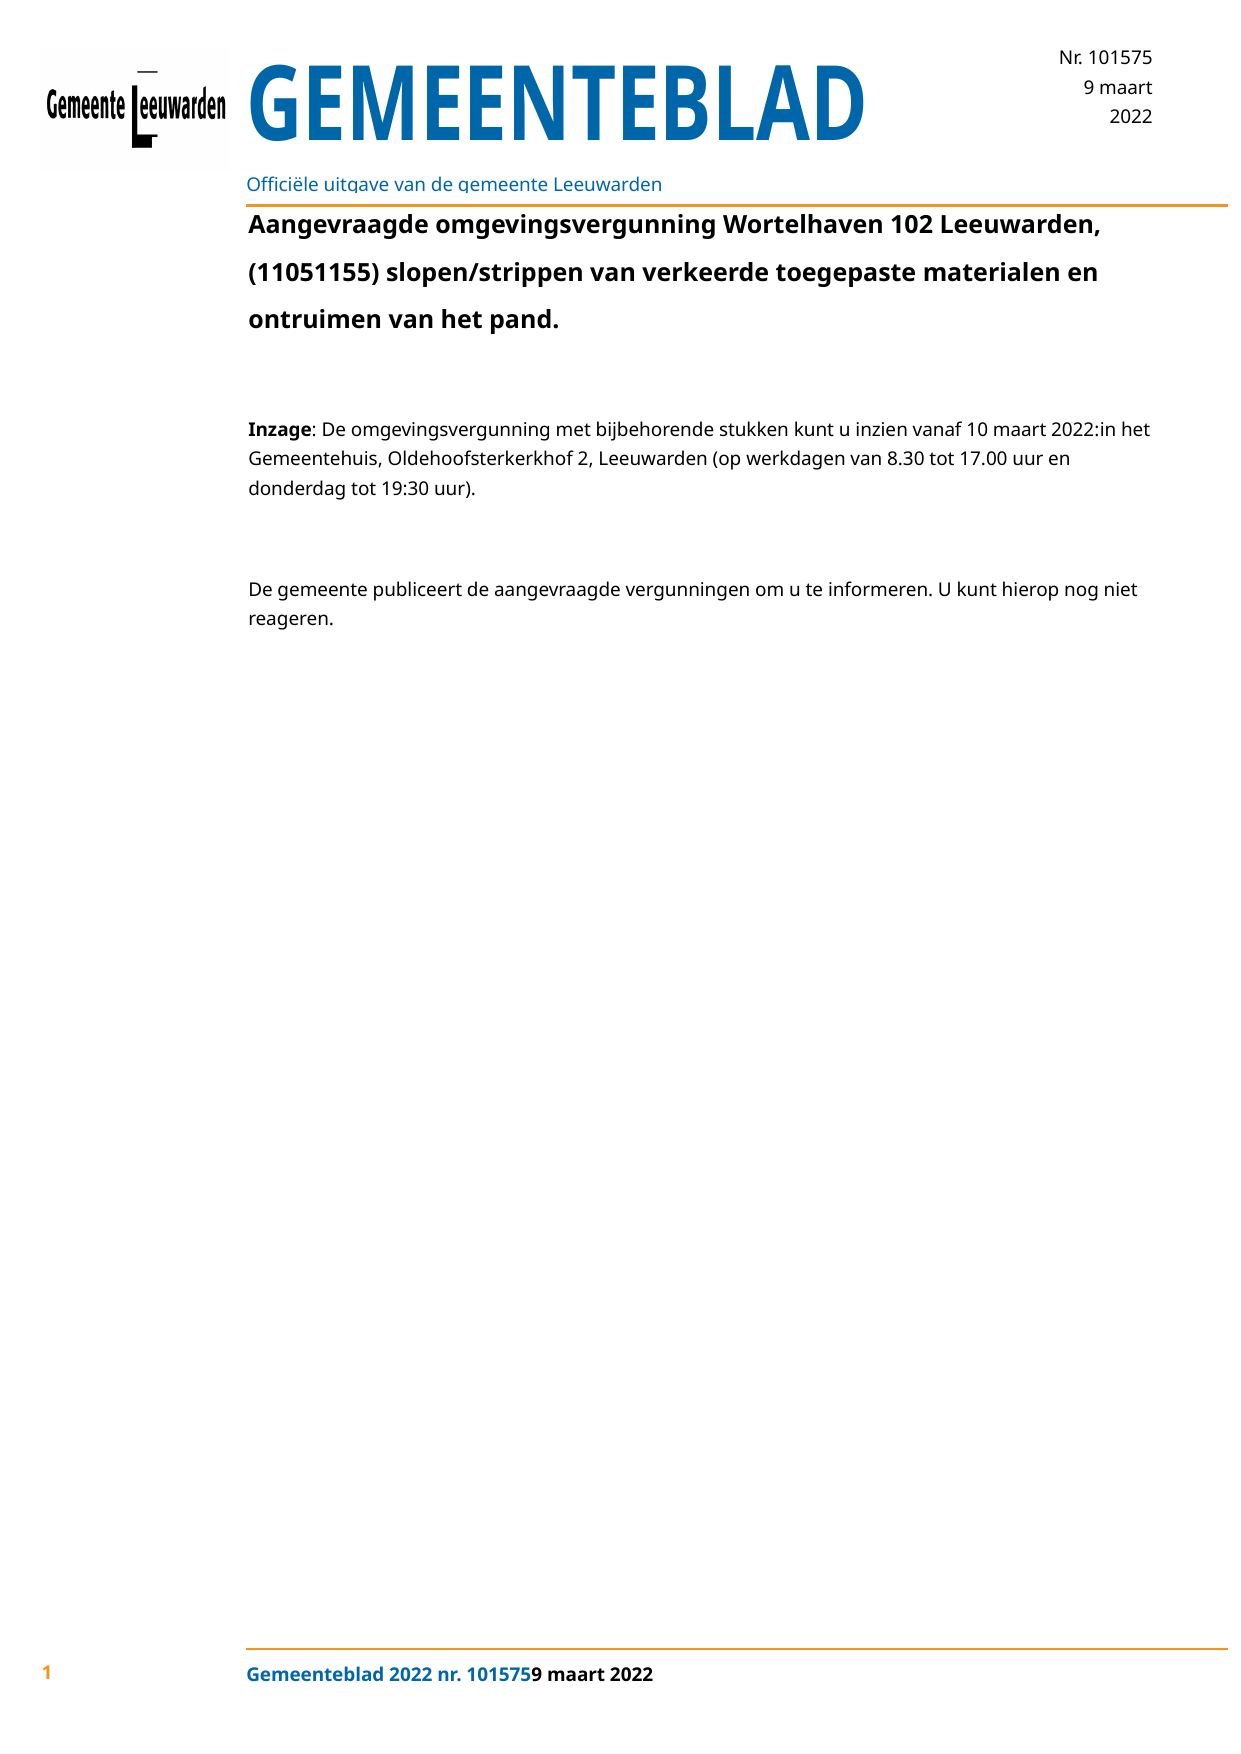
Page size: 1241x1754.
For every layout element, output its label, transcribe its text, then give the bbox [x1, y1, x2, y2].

text Inzage: De omgevingsvergunning met bijbehorende stukken kunt u inzien vanaf 10 maart 2022:in het Gemeentehuis, Oldehoofsterkerkhof 2, Leeuwarden (op werkdagen van 8.30 tot 17.00 uur en donderdag tot 19:30 uur). [248, 416, 1152, 501]
picture [41, 47, 231, 172]
text Aangevraagde omgevingsvergunning Wortelhaven 102 Leeuwarden, (11051155) slopen/strippen van verkeerde toegepaste materialen en ontruimen van het pand. [248, 207, 1152, 336]
text De gemeente publiceert de aangevraagde vergunningen om u te informeren. U kunt hierop nog niet reageren. [248, 576, 1152, 631]
